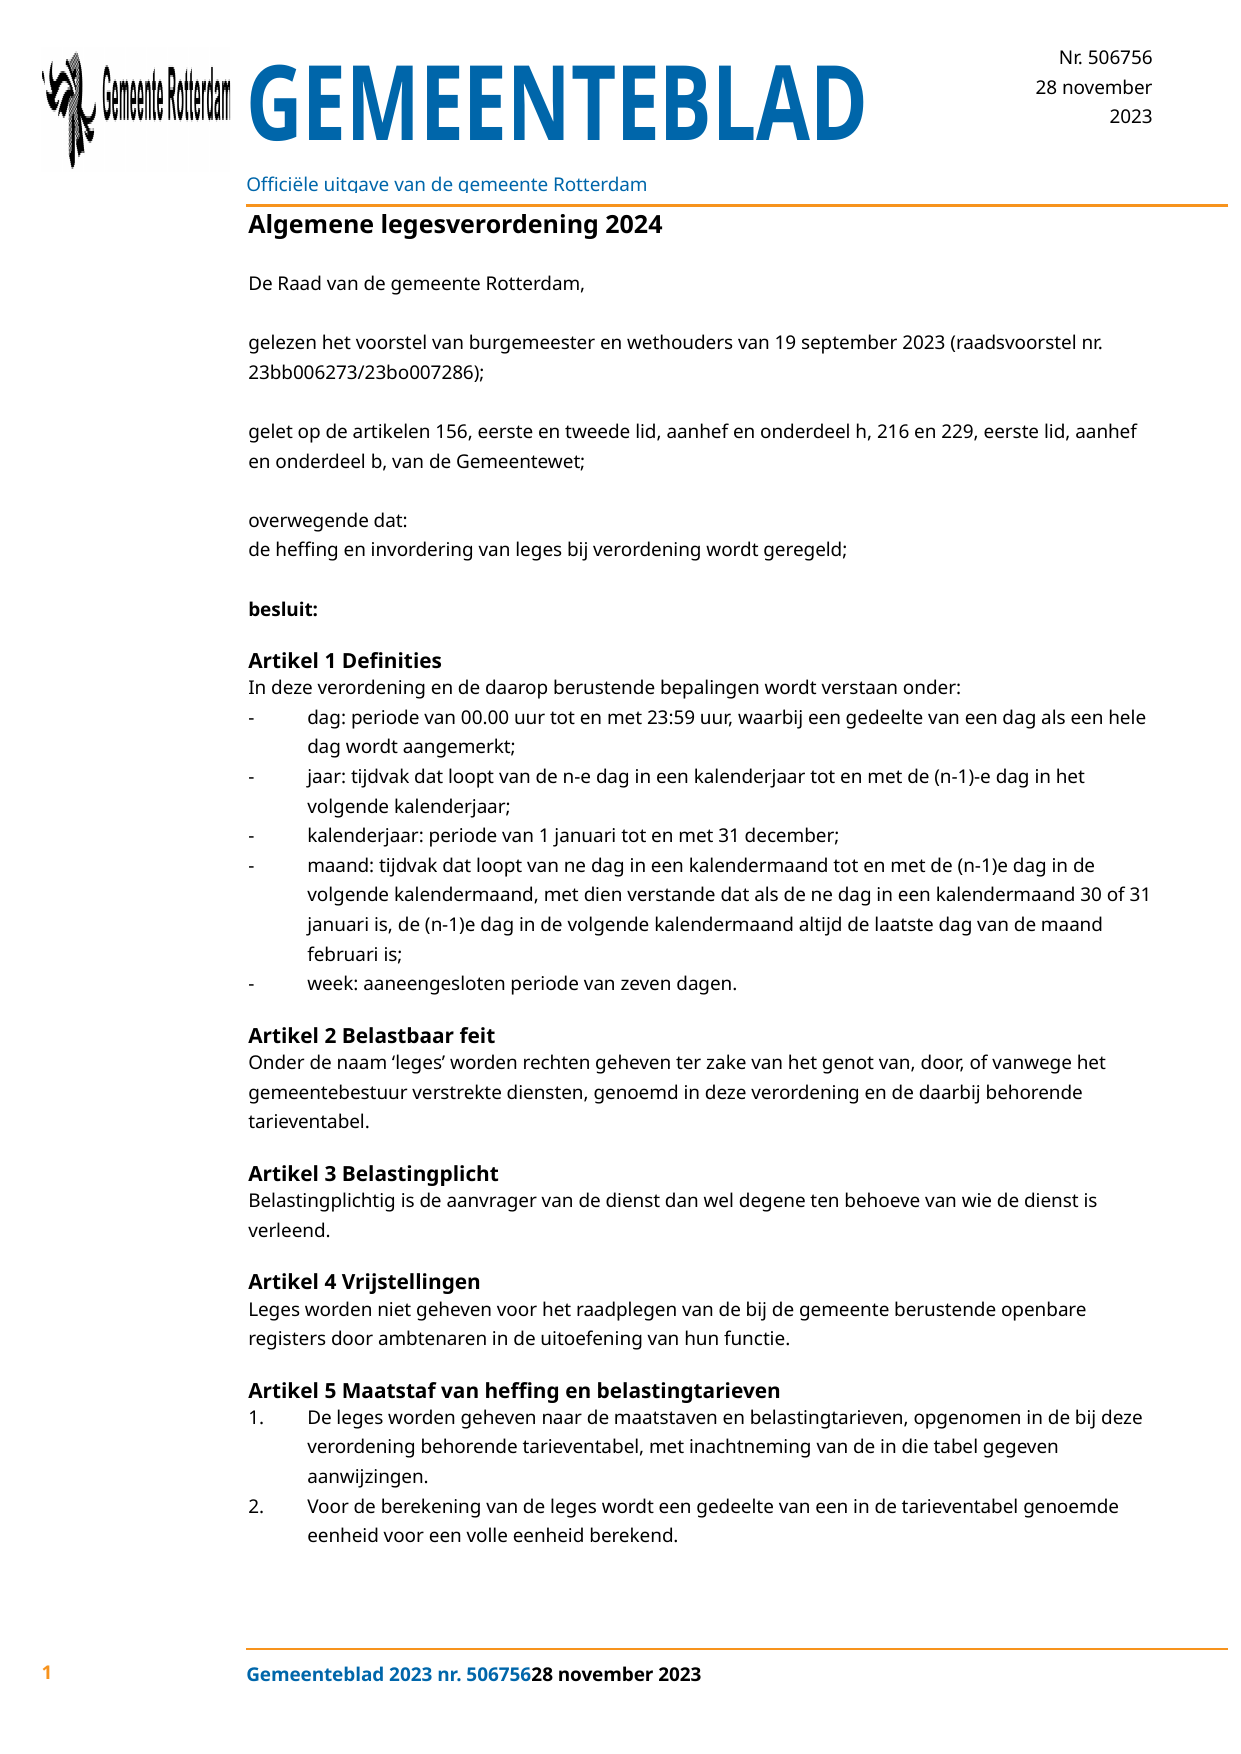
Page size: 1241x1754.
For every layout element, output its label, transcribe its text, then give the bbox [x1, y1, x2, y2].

text Onder de naam ‘leges’ worden rechten geheven ter zake van het genot van, door, of vanwege het gemeentebestuur verstrekte diensten, genoemd in deze verordening en de daarbij behorende tarieventabel. [248, 1049, 1152, 1134]
text Artikel 2 Belastbaar feit [248, 1021, 1152, 1049]
text gelet op de artikelen 156, eerste en tweede lid, aanhef en onderdeel h, 216 en 229, eerste lid, aanhef en onderdeel b, van de Gemeentewet; [248, 418, 1152, 473]
list Voor de berekening van de leges wordt een gedeelte van een in de tarieventabel genoemde eenheid voor een volle eenheid berekend. [248, 1493, 1152, 1548]
list dag: periode van 00.00 uur tot en met 23:59 uur, waarbij een gedeelte van een dag als een hele dag wordt aangemerkt; [248, 704, 1152, 759]
list week: aaneengesloten periode van zeven dagen. [248, 970, 1152, 996]
text In deze verordening en de daarop berustende bepalingen wordt verstaan onder: [248, 674, 1152, 700]
text Belastingplichtig is de aanvrager van de dienst dan wel degene ten behoeve van wie de dienst is verleend. [248, 1187, 1152, 1243]
text overwegende dat: [248, 507, 1152, 533]
text Artikel 3 Belastingplicht [248, 1159, 1152, 1187]
list De leges worden geheven naar de maatstaven en belastingtarieven, opgenomen in de bij deze verordening behorende tarieventabel, met inachtneming van de in die tabel gegeven aanwijzingen. [248, 1404, 1152, 1489]
text de heffing en invordering van leges bij verordening wordt geregeld; [248, 537, 1152, 562]
list maand: tijdvak dat loopt van ne dag in een kalendermaand tot en met de (n-1)e dag in de volgende kalendermaand, met dien verstande dat als de ne dag in een kalendermaand 30 of 31 januari is, de (n-1)e dag in de volgende kalendermaand altijd de laatste dag van de maand februari is; [248, 852, 1152, 967]
text Artikel 5 Maatstaf van heffing en belastingtarieven [248, 1376, 1152, 1404]
picture [41, 47, 231, 172]
text De Raad van de gemeente Rotterdam, [248, 270, 1152, 296]
list kalenderjaar: periode van 1 januari tot en met 31 december; [248, 822, 1152, 848]
text besluit: [248, 596, 1152, 621]
text Leges worden niet geheven voor het raadplegen van de bij de gemeente berustende openbare registers door ambtenaren in de uitoefening van hun functie. [248, 1296, 1152, 1351]
text gelezen het voorstel van burgemeester en wethouders van 19 september 2023 (raadsvoorstel nr. 23bb006273/23bo007286); [248, 329, 1152, 385]
text Algemene legesverordening 2024 [248, 207, 1152, 241]
list jaar: tijdvak dat loopt van de n-e dag in een kalenderjaar tot en met de (n-1)-e dag in het volgende kalenderjaar; [248, 763, 1152, 819]
text Artikel 4 Vrijstellingen [248, 1267, 1152, 1296]
text Artikel 1 Definities [248, 646, 1152, 674]
